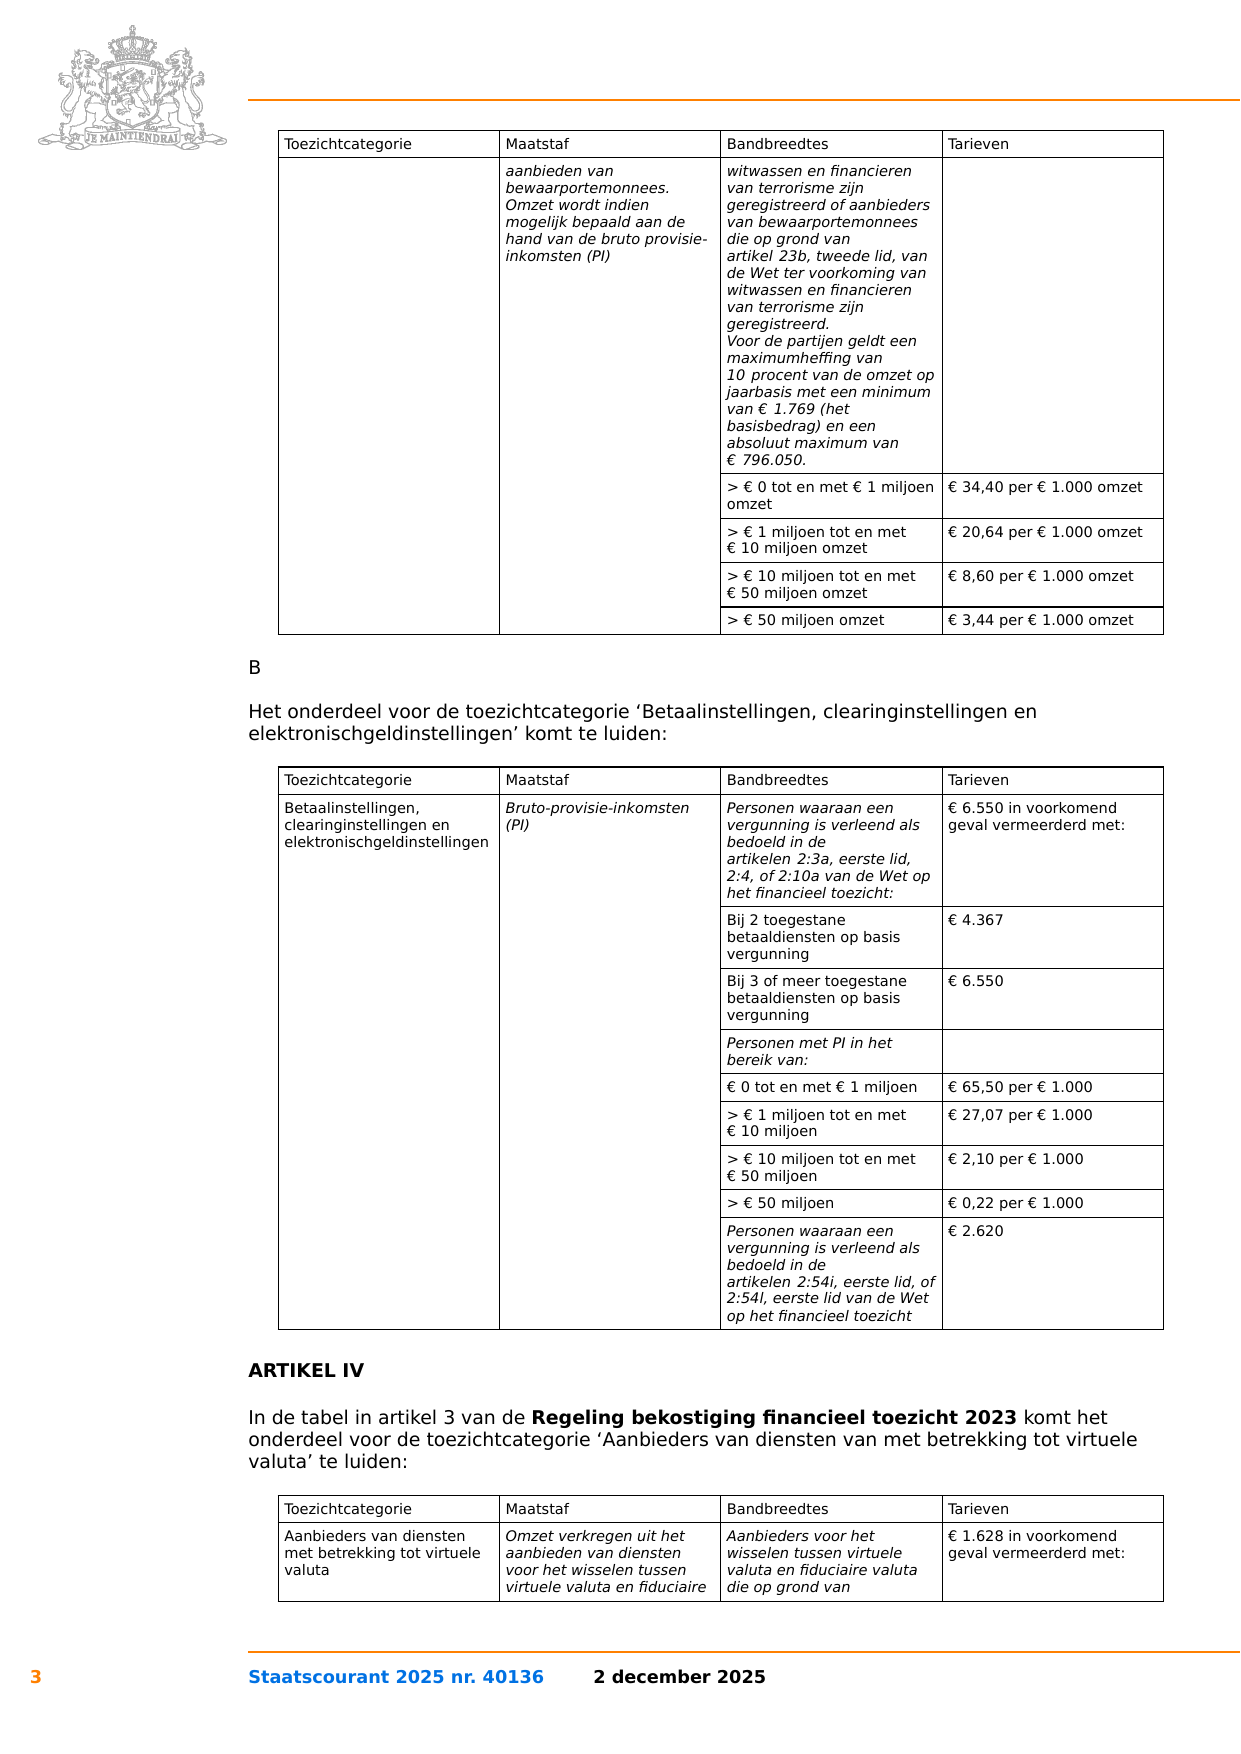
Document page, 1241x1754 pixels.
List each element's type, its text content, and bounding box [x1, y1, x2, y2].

picture [38, 25, 227, 150]
table_header Tarieven [943, 131, 1163, 157]
table_cell aanbieden van bewaarportemonnees. Omzet wordt indien mogelijk bepaald aan de hand van de bruto provisie-inkomsten (PI) [500, 158, 720, 634]
table_cell € 2,10 per € 1.000 [943, 1146, 1163, 1189]
subtitle ARTIKEL IV [248, 1360, 1163, 1382]
table_cell > € 10 miljoen tot en met € 50 miljoen [721, 1146, 942, 1189]
table_cell € 27,07 per € 1.000 [943, 1102, 1163, 1145]
table_cell € 0 tot en met € 1 miljoen [721, 1074, 942, 1101]
table_header Maatstaf [500, 768, 720, 794]
table_cell € 6.550 [943, 969, 1163, 1029]
table_cell € 4.367 [943, 907, 1163, 967]
text In de tabel in artikel 3 van de Regeling bekostiging financieel toezicht 2023 komt het onderdeel voor de toezichtcategorie ‘Aanbieders van diensten van met betrekking tot virtuele valuta’ te luiden: [248, 1407, 1163, 1473]
table_cell > € 10 miljoen tot en met € 50 miljoen omzet [721, 563, 942, 606]
table_cell Bruto-provisie-inkomsten (PI) [500, 795, 720, 1329]
table_header Toezichtcategorie [279, 1496, 499, 1522]
table_cell € 6.550 in voorkomend geval vermeerderd met: [943, 795, 1163, 906]
table_cell witwassen en financieren van terrorisme zijn geregistreerd of aanbieders van bewaarportemonnees die op grond van artikel 23b, tweede lid, van de Wet ter voorkoming van witwassen en financieren van terrorisme zijn geregistreerd. Voor de partijen geldt een maximumheffing van 10 procent van de omzet op jaarbasis met een minimum van € 1.769 (het basisbedrag) en een absoluut maximum van € 796.050. [721, 158, 942, 473]
table_cell € 8,60 per € 1.000 omzet [943, 563, 1163, 606]
text B [248, 657, 1163, 679]
table_cell € 1.628 in voorkomend geval vermeerderd met: [943, 1523, 1163, 1601]
text Het onderdeel voor de toezichtcategorie ‘Betaalinstellingen, clearinginstellingen en elektronischgeldinstellingen’ komt te luiden: [248, 701, 1163, 744]
table_cell Personen waaraan een vergunning is verleend als bedoeld in de artikelen 2:3a, eerste lid, 2:4, of 2:10a van de Wet op het financieel toezicht: [721, 795, 942, 906]
table_cell > € 1 miljoen tot en met € 10 miljoen [721, 1102, 942, 1145]
table_header Maatstaf [500, 131, 720, 157]
table_cell € 0,22 per € 1.000 [943, 1190, 1163, 1217]
table_cell Bij 3 of meer toegestane betaaldiensten op basis vergunning [721, 969, 942, 1029]
table_cell Bij 2 toegestane betaaldiensten op basis vergunning [721, 907, 942, 967]
table_cell Aanbieders van diensten met betrekking tot virtuele valuta [279, 1523, 499, 1601]
table_cell Omzet verkregen uit het aanbieden van diensten voor het wisselen tussen virtuele valuta en fiduciaire [500, 1523, 720, 1601]
table_cell > € 1 miljoen tot en met € 10 miljoen omzet [721, 519, 942, 562]
table_cell > € 0 tot en met € 1 miljoen omzet [721, 474, 942, 518]
table_cell Betaalinstellingen, clearinginstellingen en elektronischgeldinstellingen [279, 795, 499, 1329]
table_cell Personen waaraan een vergunning is verleend als bedoeld in de artikelen 2:54i, eerste lid, of 2:54l, eerste lid van de Wet op het financieel toezicht [721, 1218, 942, 1329]
table_header Toezichtcategorie [279, 131, 499, 157]
table_header Bandbreedtes [721, 1496, 942, 1522]
table_cell € 34,40 per € 1.000 omzet [943, 474, 1163, 518]
table_header Bandbreedtes [721, 131, 942, 157]
table_cell € 20,64 per € 1.000 omzet [943, 519, 1163, 562]
table_cell > € 50 miljoen omzet [721, 608, 942, 634]
table_cell € 3,44 per € 1.000 omzet [943, 608, 1163, 634]
table_header Tarieven [943, 1496, 1163, 1522]
table_cell € 65,50 per € 1.000 [943, 1074, 1163, 1101]
table_cell Personen met PI in het bereik van: [721, 1030, 942, 1073]
table_header Tarieven [943, 768, 1163, 794]
table_cell [279, 158, 499, 634]
table_cell [943, 158, 1163, 473]
table_cell > € 50 miljoen [721, 1190, 942, 1217]
table_header Maatstaf [500, 1496, 720, 1522]
table_header Bandbreedtes [721, 768, 942, 794]
table_cell [943, 1030, 1163, 1073]
table_cell Aanbieders voor het wisselen tussen virtuele valuta en fiduciaire valuta die op grond van [721, 1523, 942, 1601]
table_header Toezichtcategorie [279, 768, 499, 794]
table_cell € 2.620 [943, 1218, 1163, 1329]
